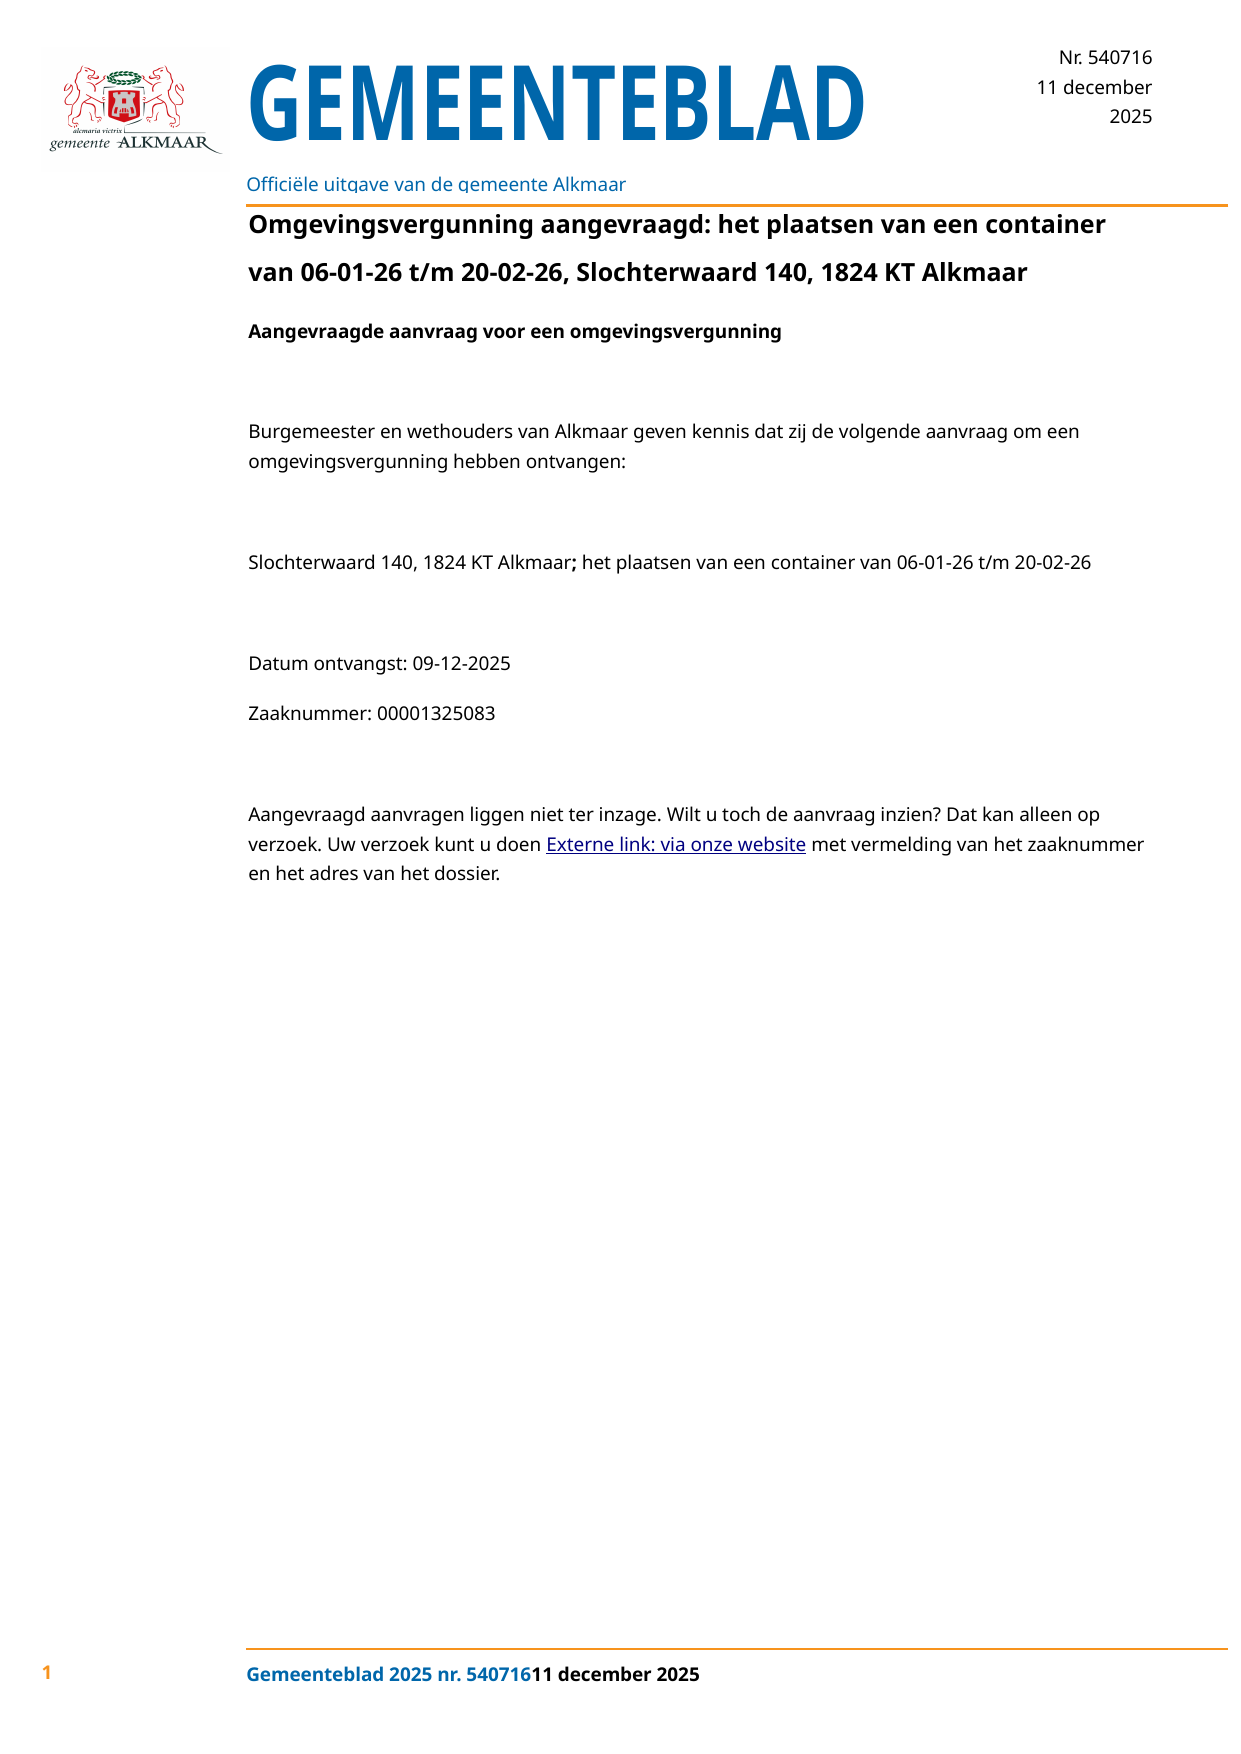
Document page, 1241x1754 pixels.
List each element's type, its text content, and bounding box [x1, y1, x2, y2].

text Aangevraagd aanvragen liggen niet ter inzage. Wilt u toch de aanvraag inzien? Dat kan alleen op verzoek. Uw verzoek kunt u doen Externe link: via onze website met vermelding van het zaaknummer en het adres van het dossier. [248, 801, 1152, 886]
text Aangevraagde aanvraag voor een omgevingsvergunning [248, 318, 1152, 344]
text Datum ontvangst: 09-12-2025 [248, 650, 1152, 676]
text Omgevingsvergunning aangevraagd: het plaatsen van een container van 06-01-26 t/m 20-02-26, Slochterwaard 140, 1824 KT Alkmaar [248, 207, 1152, 288]
text Burgemeester en wethouders van Alkmaar geven kennis dat zij de volgende aanvraag om een omgevingsvergunning hebben ontvangen: [248, 419, 1152, 474]
picture [41, 47, 231, 172]
text Slochterwaard 140, 1824 KT Alkmaar; het plaatsen van een container van 06-01-26 t/m 20-02-26 [248, 549, 1152, 575]
text Zaaknummer: 00001325083 [248, 700, 1152, 726]
